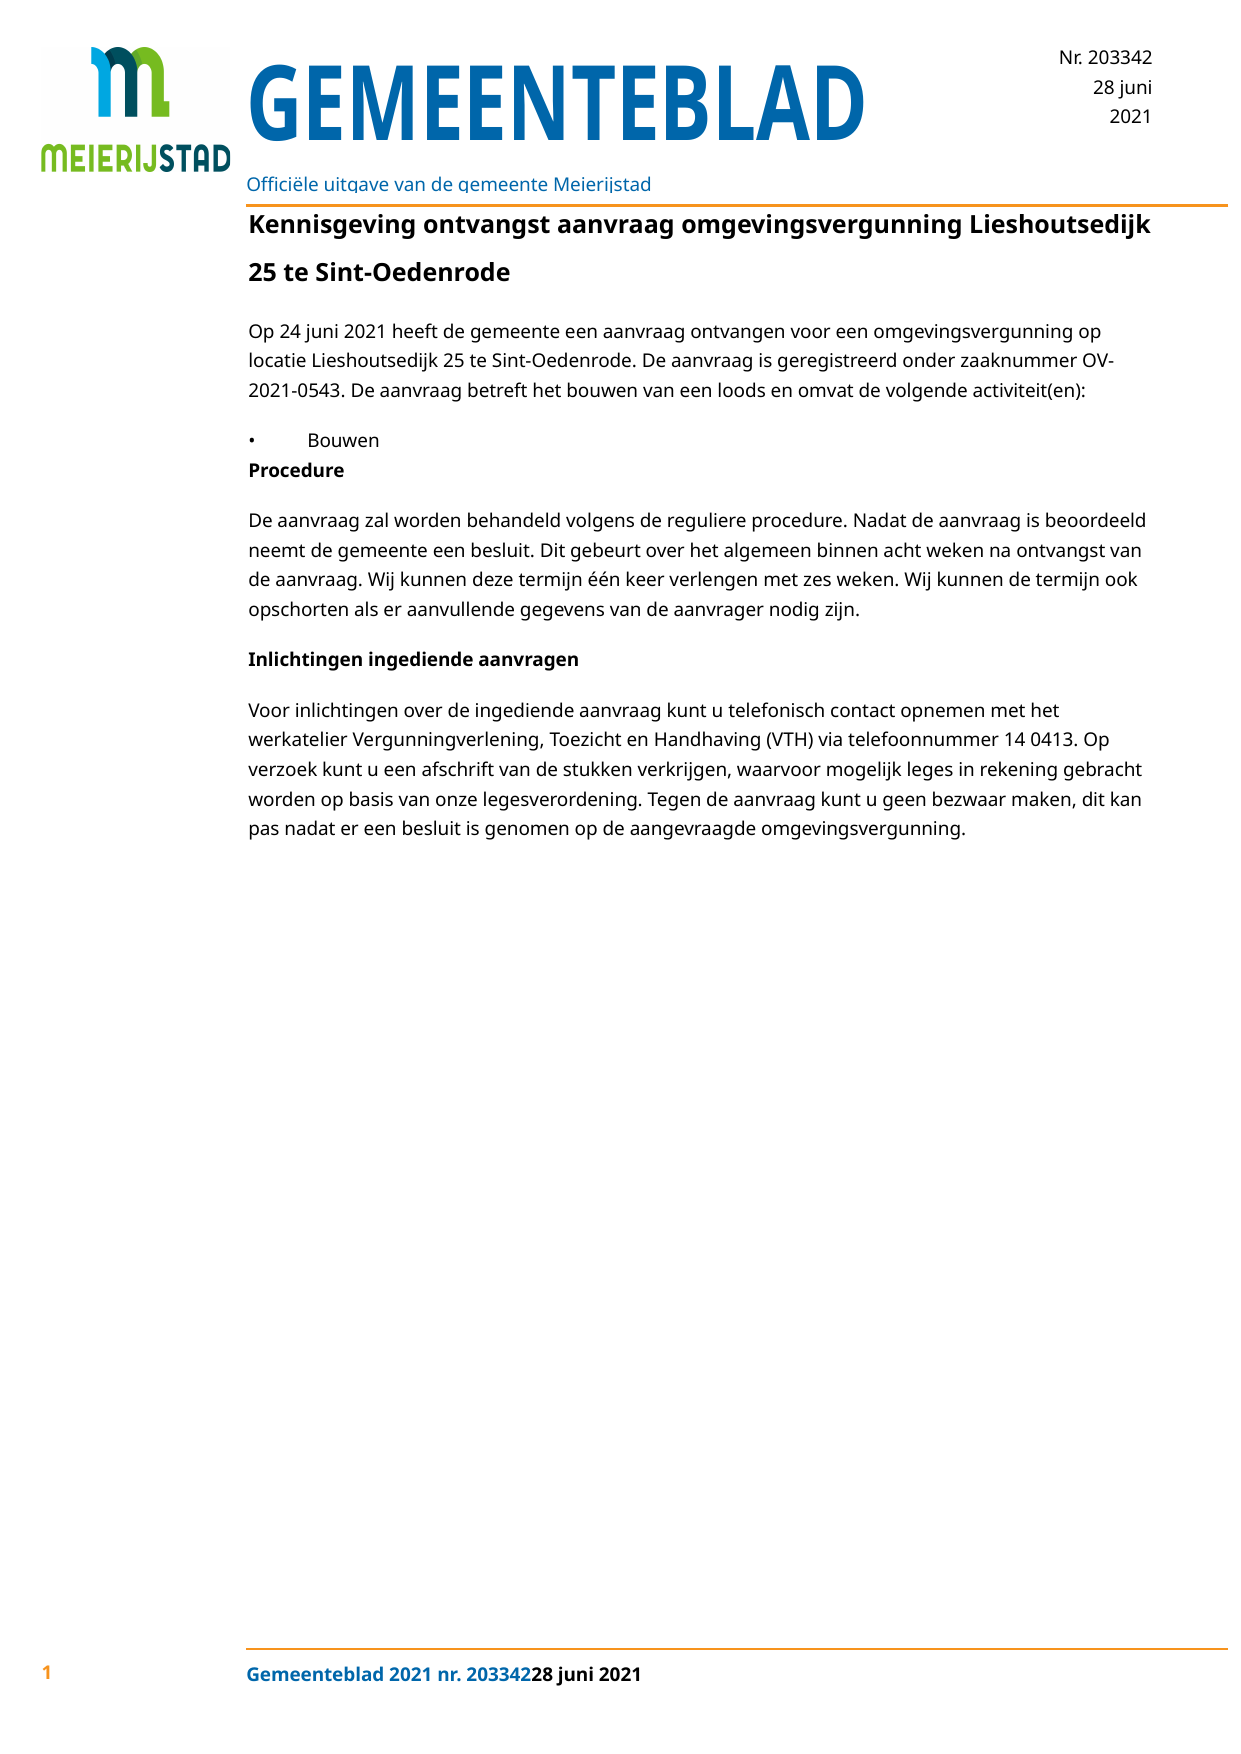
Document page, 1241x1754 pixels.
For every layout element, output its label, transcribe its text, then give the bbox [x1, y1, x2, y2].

text Procedure [248, 457, 1152, 483]
text Kennisgeving ontvangst aanvraag omgevingsvergunning Lieshoutsedijk 25 te Sint-Oedenrode [248, 207, 1152, 288]
text Inlichtingen ingediende aanvragen [248, 647, 1152, 672]
list Bouwen [248, 427, 1152, 453]
text Voor inlichtingen over de ingediende aanvraag kunt u telefonisch contact opnemen met het werkatelier Vergunningverlening, Toezicht en Handhaving (VTH) via telefoonnummer 14 0413. Op verzoek kunt u een afschrift van de stukken verkrijgen, waarvoor mogelijk leges in rekening gebracht worden op basis van onze legesverordening. Tegen de aanvraag kunt u geen bezwaar maken, dit kan pas nadat er een besluit is genomen op de aangevraagde omgevingsvergunning. [248, 697, 1152, 841]
text Op 24 juni 2021 heeft de gemeente een aanvraag ontvangen voor een omgevingsvergunning op locatie Lieshoutsedijk 25 te Sint-Oedenrode. De aanvraag is geregistreerd onder zaaknummer OV-2021-0543. De aanvraag betreft het bouwen van een loods en omvat de volgende activiteit(en): [248, 318, 1152, 403]
picture [41, 47, 231, 172]
text De aanvraag zal worden behandeld volgens de reguliere procedure. Nadat de aanvraag is beoordeeld neemt de gemeente een besluit. Dit gebeurt over het algemeen binnen acht weken na ontvangst van de aanvraag. Wij kunnen deze termijn één keer verlengen met zes weken. Wij kunnen de termijn ook opschorten als er aanvullende gegevens van de aanvrager nodig zijn. [248, 507, 1152, 622]
